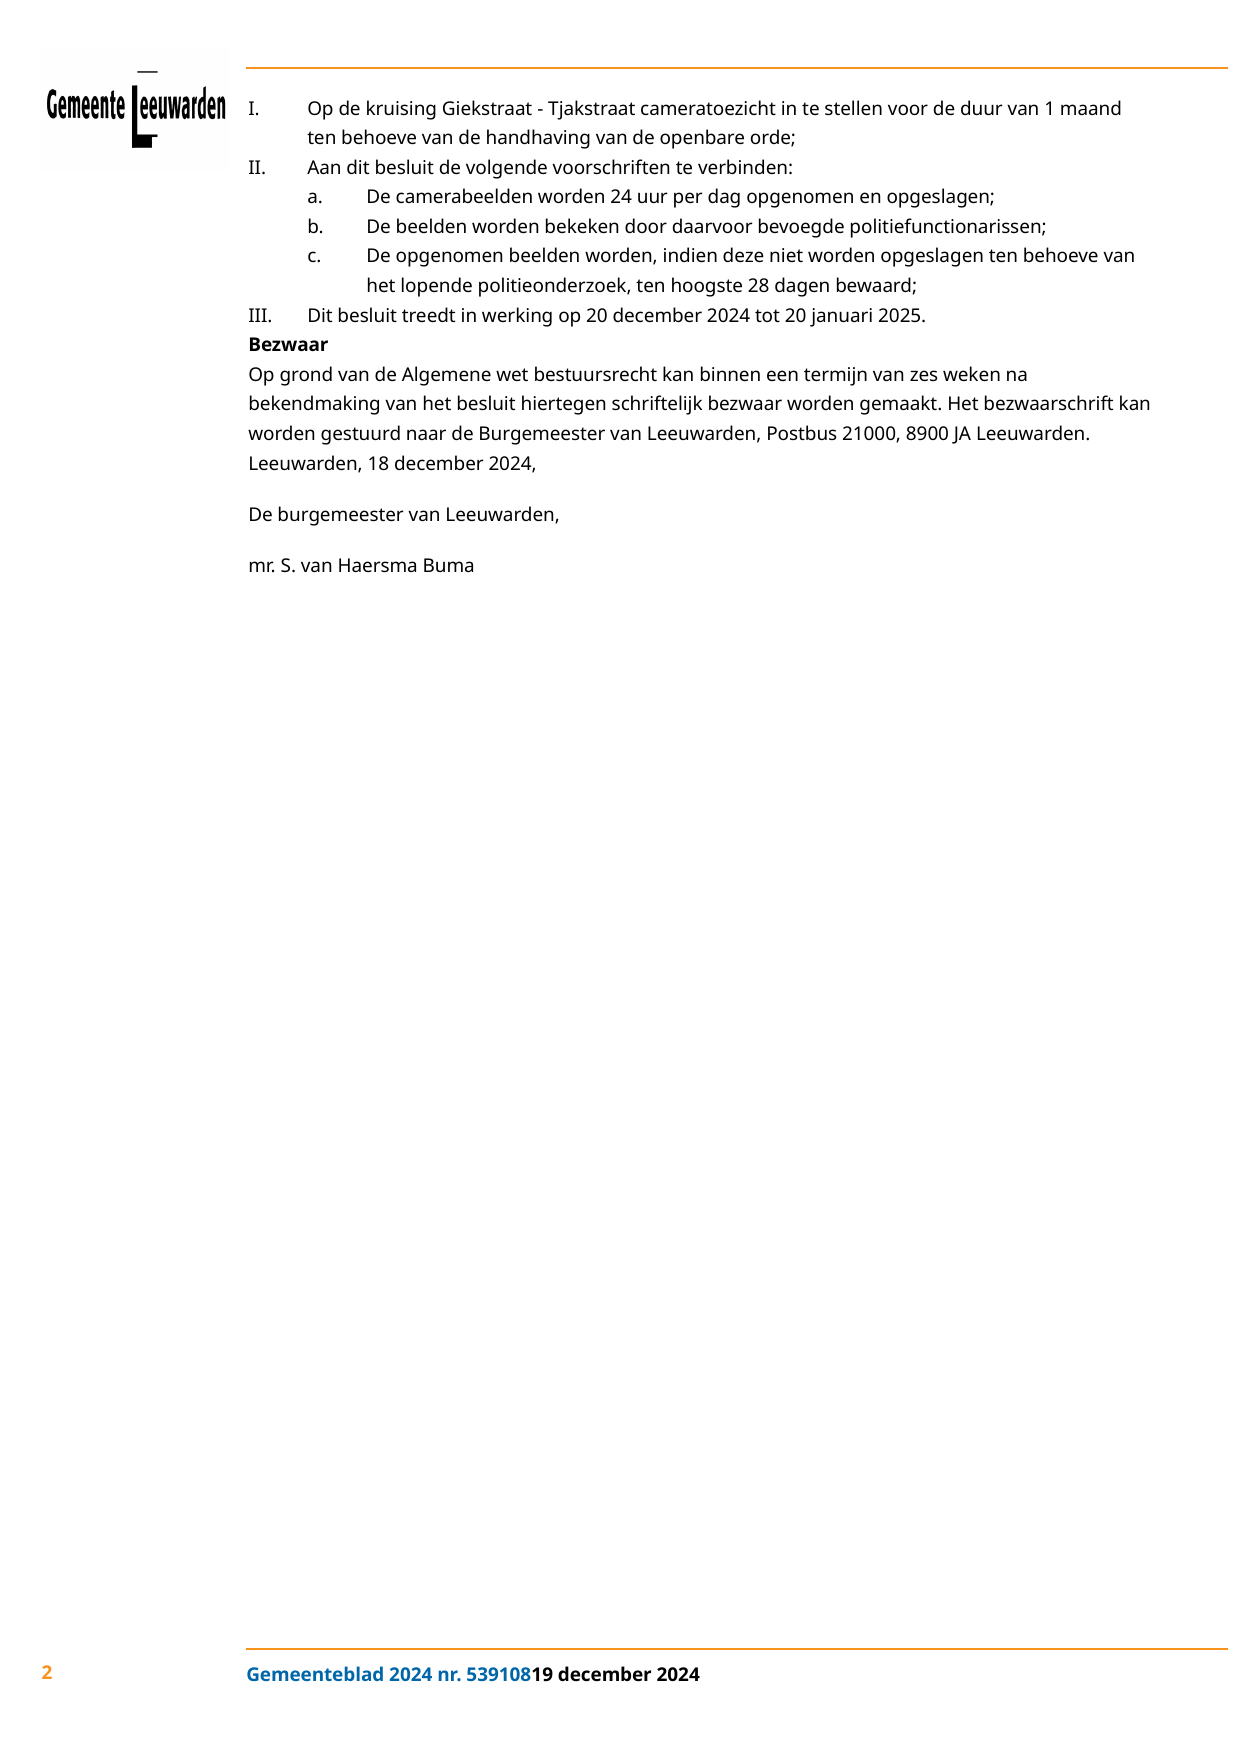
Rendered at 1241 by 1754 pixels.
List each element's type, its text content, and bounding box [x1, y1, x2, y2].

picture [41, 47, 231, 172]
list Op de kruising Giekstraat - Tjakstraat cameratoezicht in te stellen voor de duur van 1 maand ten behoeve van de handhaving van de openbare orde; [248, 95, 1152, 150]
list Aan dit besluit de volgende voorschriften te verbinden: [248, 154, 1152, 180]
list Dit besluit treedt in werking op 20 december 2024 tot 20 januari 2025. [248, 302, 1152, 328]
text Leeuwarden, 18 december 2024, [248, 450, 1152, 476]
text Op grond van de Algemene wet bestuursrecht kan binnen een termijn van zes weken na bekendmaking van het besluit hiertegen schriftelijk bezwaar worden gemaakt. Het bezwaarschrift kan worden gestuurd naar de Burgemeester van Leeuwarden, Postbus 21000, 8900 JA Leeuwarden. [248, 361, 1152, 446]
text Bezwaar [248, 331, 1152, 357]
list De camerabeelden worden 24 uur per dag opgenomen en opgeslagen; [307, 183, 1152, 209]
text De burgemeester van Leeuwarden, [248, 501, 1152, 527]
list De beelden worden bekeken door daarvoor bevoegde politiefunctionarissen; [307, 213, 1152, 239]
text mr. S. van Haersma Buma [248, 553, 1152, 578]
list De opgenomen beelden worden, indien deze niet worden opgeslagen ten behoeve van het lopende politieonderzoek, ten hoogste 28 dagen bewaard; [307, 243, 1152, 298]
